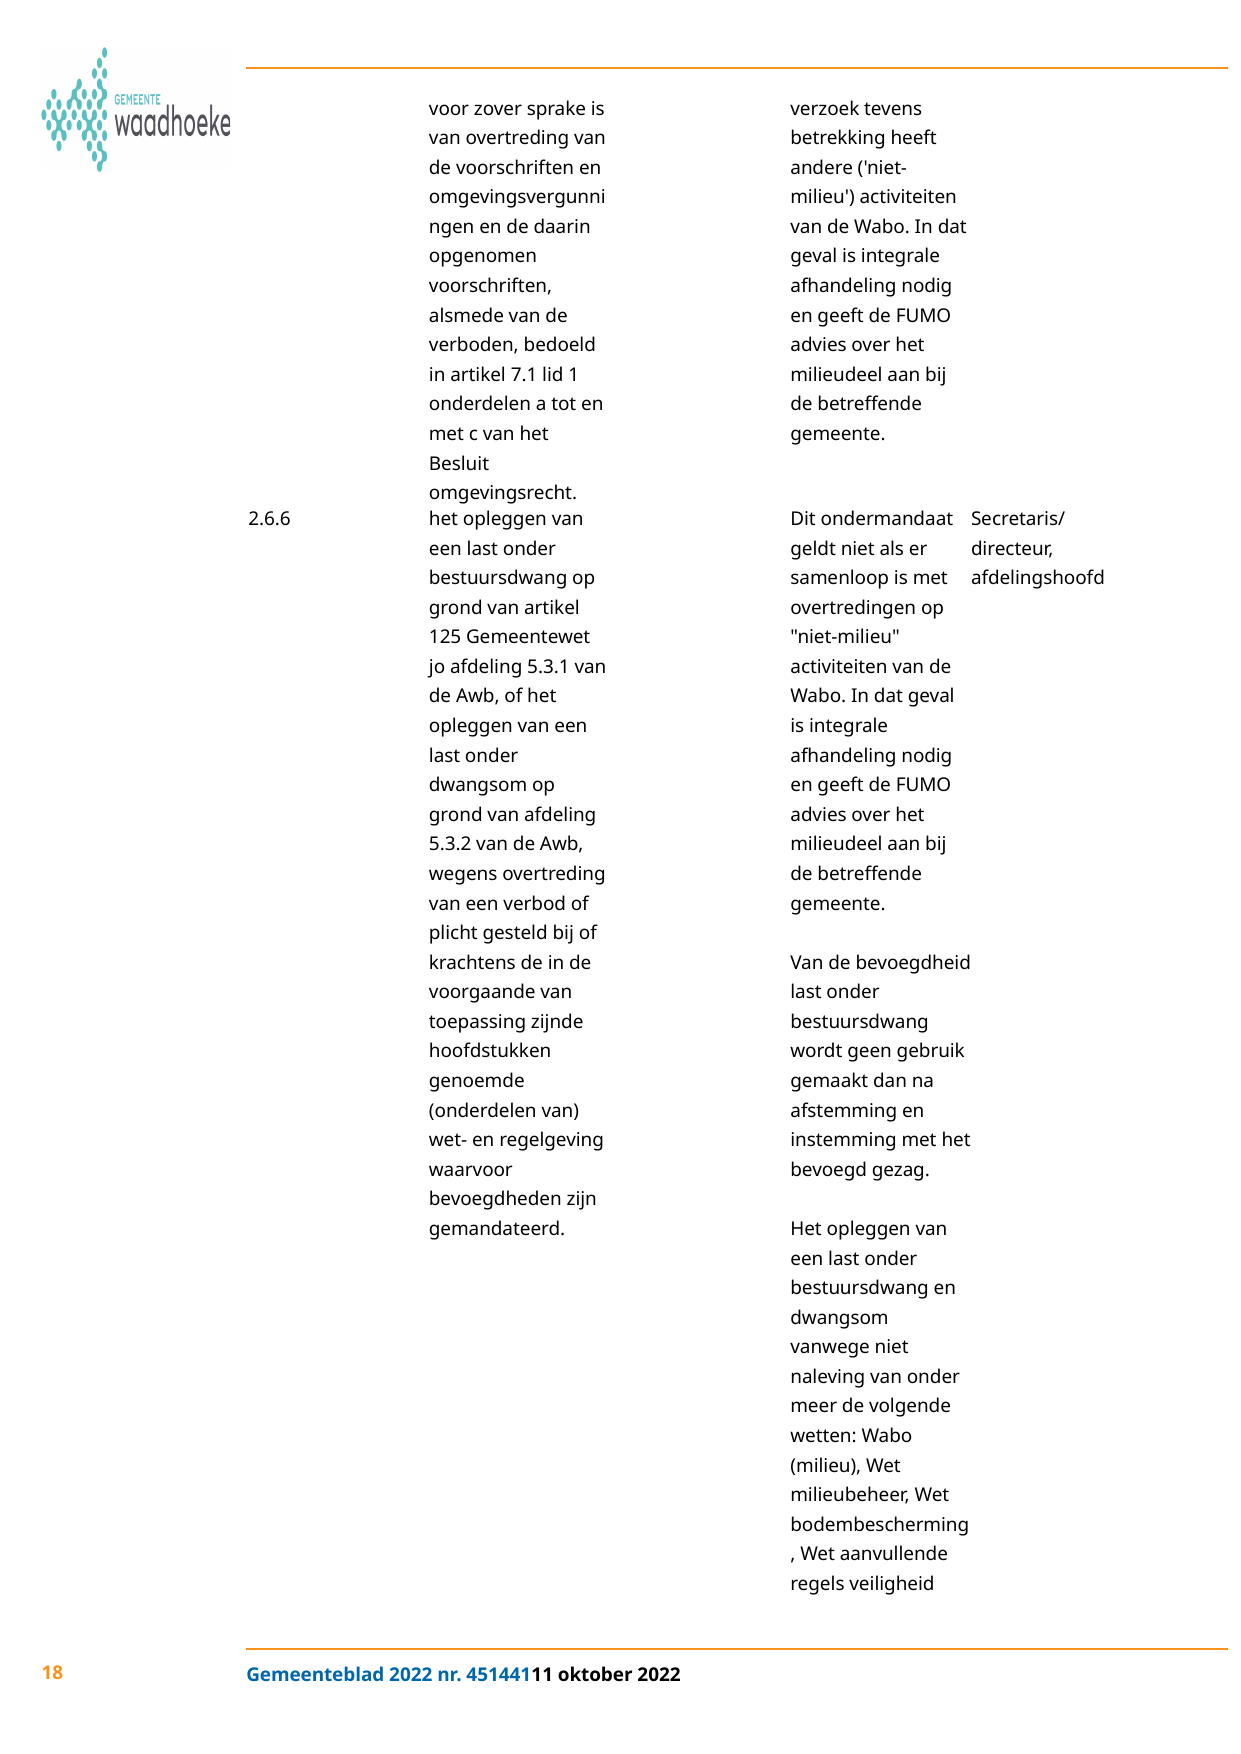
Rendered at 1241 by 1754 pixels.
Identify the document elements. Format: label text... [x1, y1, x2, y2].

table_cell het opleggen van een last onder bestuursdwang op grond van artikel 125 Gemeentewet jo afdeling 5.3.1 van de Awb, of het opleggen van een last onder dwangsom op grond van afdeling 5.3.2 van de Awb, wegens overtreding van een verbod of plicht gesteld bij of krachtens de in de voorgaande van toepassing zijnde hoofdstukken genoemde (onderdelen van) wet- en regelgeving waarvoor bevoegdheden zijn gemandateerd. [429, 505, 609, 1596]
table_cell Secretaris/ directeur, afdelingshoofd [971, 505, 1152, 1596]
table_cell verzoek tevens betrekking heeft andere ('niet-milieu') activiteiten van de Wabo. In dat geval is integrale afhandeling nodig en geeft de FUMO advies over het milieudeel aan bij de betreffende gemeente. [790, 95, 971, 505]
table_cell [609, 95, 790, 505]
table_cell 2.6.6 [248, 505, 429, 1596]
table_cell [971, 95, 1152, 505]
table_cell [609, 505, 790, 1596]
table_cell voor zover sprake is van overtreding van de voorschriften en omgevingsvergunningen en de daarin opgenomen voorschriften, alsmede van de verboden, bedoeld in artikel 7.1 lid 1 onderdelen a tot en met c van het Besluit omgevingsrecht. [429, 95, 609, 505]
table_cell Dit ondermandaat geldt niet als er samenloop is met overtredingen op "niet-milieu" activiteiten van de Wabo. In dat geval is integrale afhandeling nodig en geeft de FUMO advies over het milieudeel aan bij de betreffende gemeente. Van de bevoegdheid last onder bestuursdwang wordt geen gebruik gemaakt dan na afstemming en instemming met het bevoegd gezag. Het opleggen van een last onder bestuursdwang en dwangsom vanwege niet naleving van onder meer de volgende wetten: Wabo (milieu), Wet milieubeheer, Wet bodembescherming, Wet aanvullende regels veiligheid [790, 505, 971, 1596]
picture [41, 47, 231, 172]
table_cell [248, 95, 429, 505]
